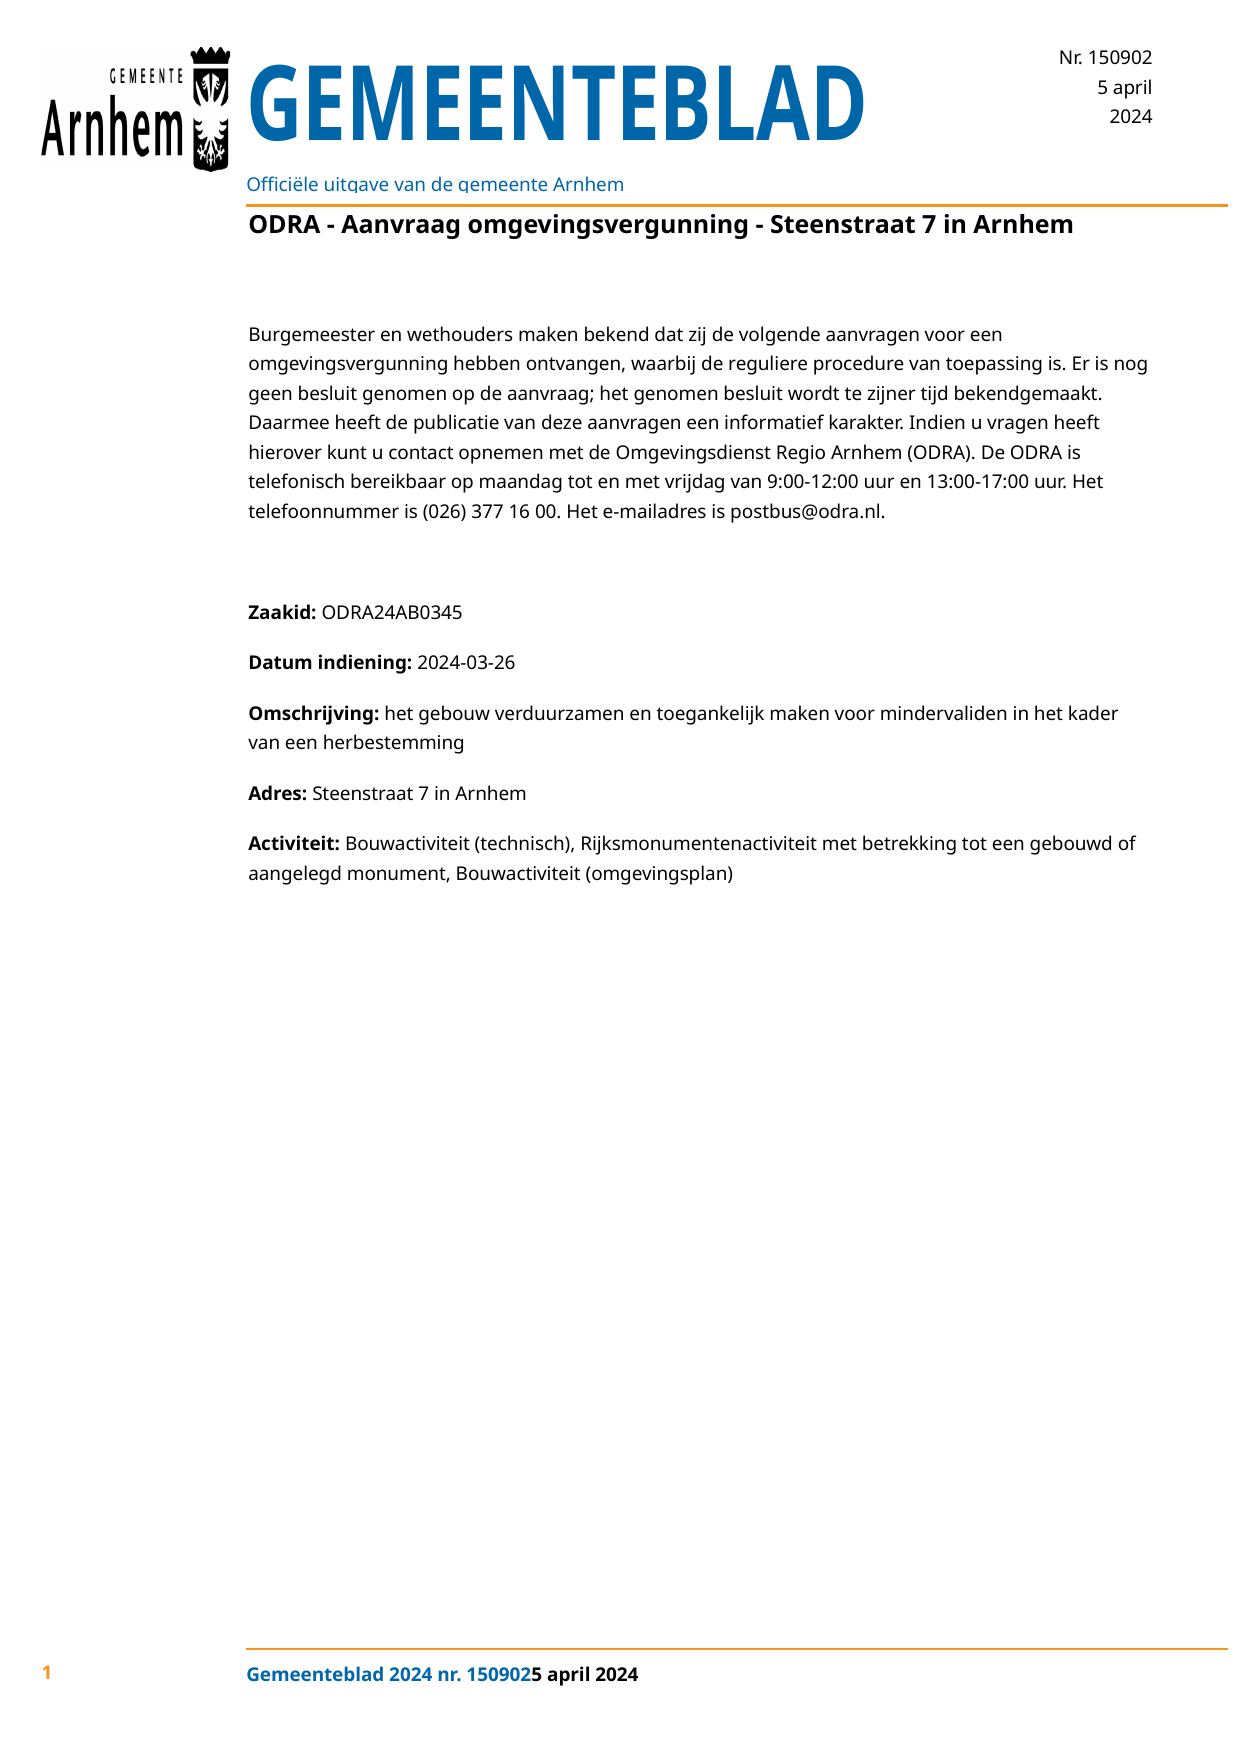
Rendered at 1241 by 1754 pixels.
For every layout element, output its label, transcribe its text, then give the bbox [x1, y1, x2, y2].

text Burgemeester en wethouders maken bekend dat zij de volgende aanvragen voor een omgevingsvergunning hebben ontvangen, waarbij de reguliere procedure van toepassing is. Er is nog geen besluit genomen op de aanvraag; het genomen besluit wordt te zijner tijd bekendgemaakt. Daarmee heeft de publicatie van deze aanvragen een informatief karakter. Indien u vragen heeft hierover kunt u contact opnemen met de Omgevingsdienst Regio Arnhem (ODRA). De ODRA is telefonisch bereikbaar op maandag tot en met vrijdag van 9:00-12:00 uur en 13:00-17:00 uur. Het telefoonnummer is (026) 377 16 00. Het e-mailadres is postbus@odra.nl. [248, 321, 1152, 524]
picture [41, 47, 231, 172]
text Datum indiening: 2024-03-26 [248, 649, 1152, 675]
text ODRA - Aanvraag omgevingsvergunning - Steenstraat 7 in Arnhem [248, 207, 1152, 241]
text Adres: Steenstraat 7 in Arnhem [248, 780, 1152, 806]
text Zaakid: ODRA24AB0345 [248, 599, 1152, 625]
text Activiteit: Bouwactiviteit (technisch), Rijksmonumentenactiviteit met betrekking tot een gebouwd of aangelegd monument, Bouwactiviteit (omgevingsplan) [248, 830, 1152, 886]
text Omschrijving: het gebouw verduurzamen en toegankelijk maken voor mindervaliden in het kader van een herbestemming [248, 700, 1152, 755]
